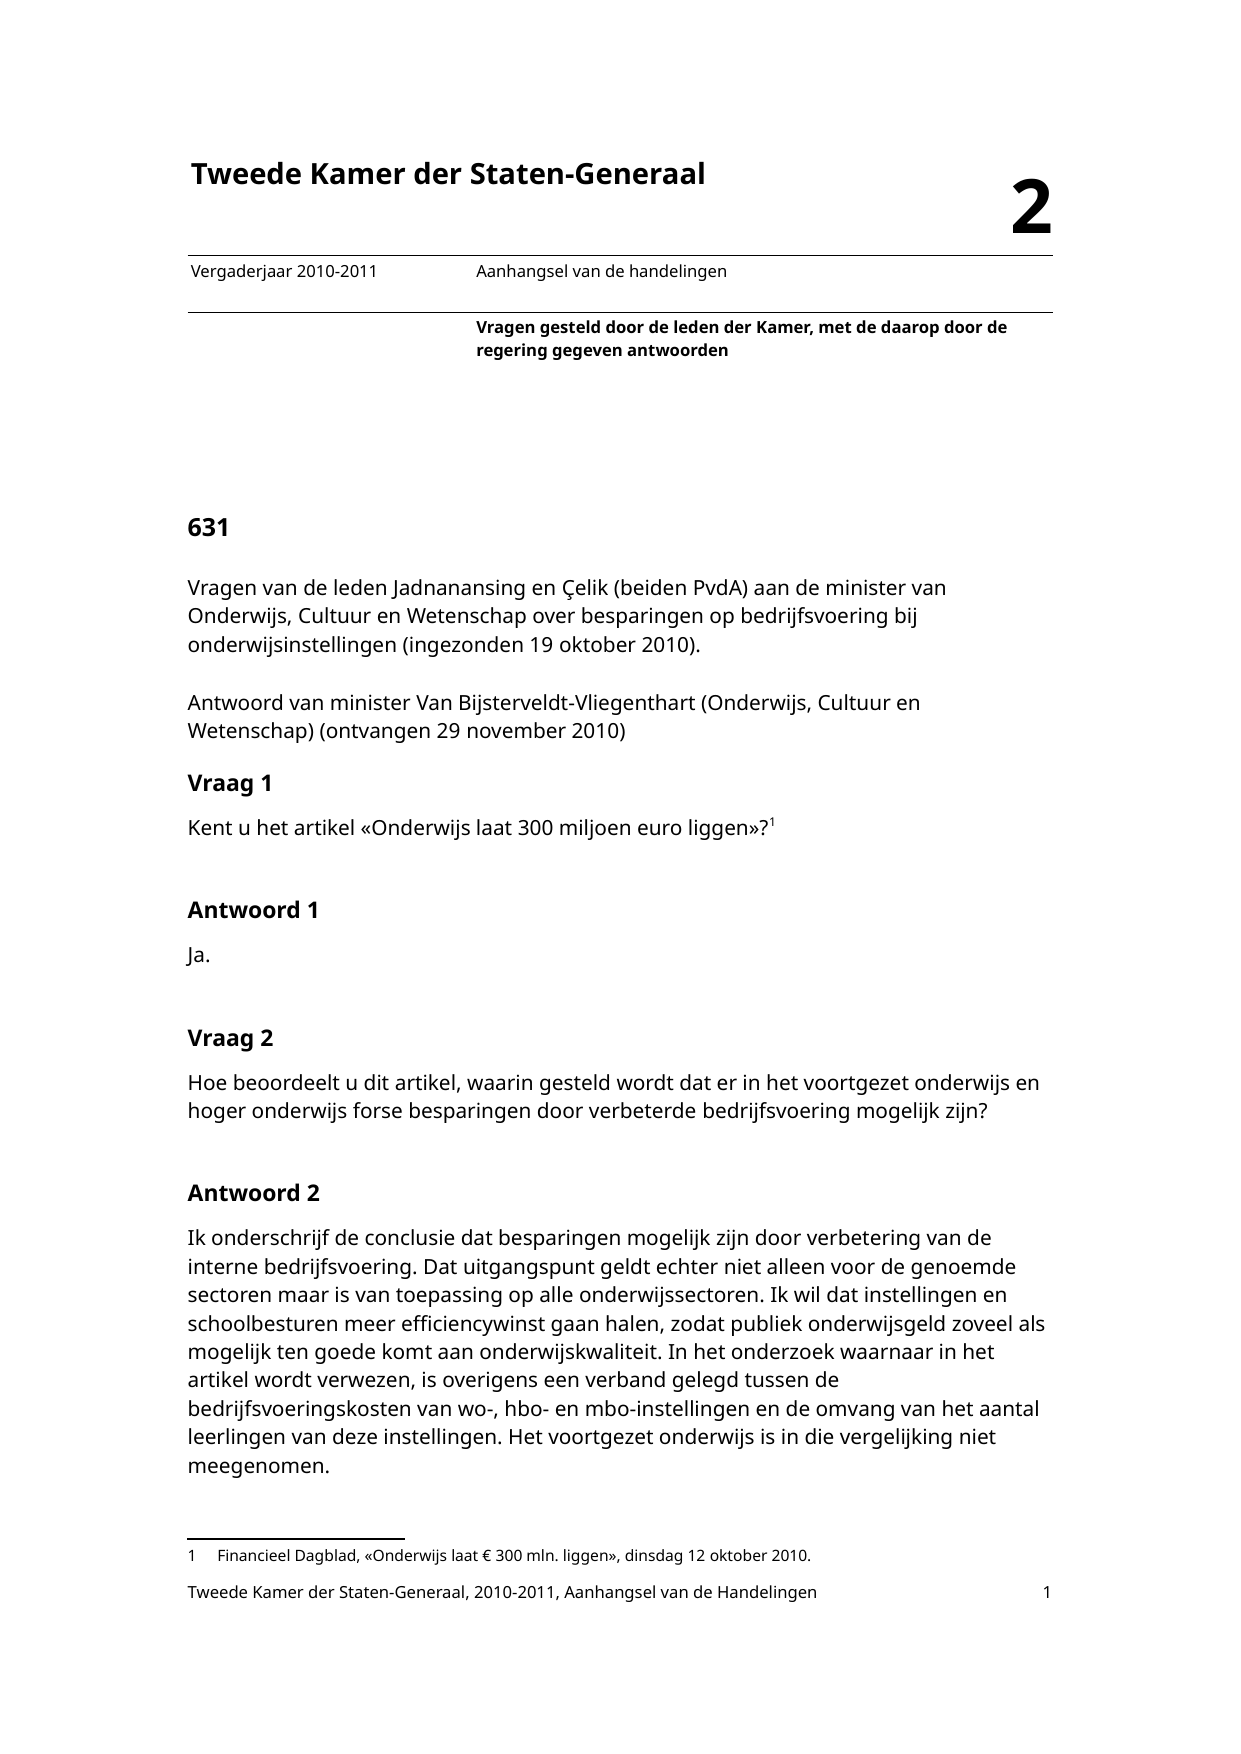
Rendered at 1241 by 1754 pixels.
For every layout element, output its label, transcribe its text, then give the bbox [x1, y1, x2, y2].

table_cell [188, 313, 473, 361]
text Kent u het artikel «Onderwijs laat 300 miljoen euro liggen»? [187, 813, 1053, 842]
subtitle Vraag 2 [187, 1022, 1053, 1053]
text Antwoord van minister Van Bijsterveldt-Vliegenthart (Onderwijs, Cultuur en Wetenschap) (ontvangen 29 november 2010) [187, 688, 1053, 745]
text Financieel Dagblad, «Onderwijs laat € 300 mln. liggen», dinsdag 12 oktober 2010. [187, 1538, 1053, 1566]
subtitle Vraag 1 [187, 767, 1053, 798]
text Ja. [187, 941, 1053, 969]
subtitle Antwoord 2 [187, 1177, 1053, 1208]
text Hoe beoordeelt u dit artikel, waarin gesteld wordt dat er in het voortgezet onderwijs en hoger onderwijs forse besparingen door verbeterde bedrijfsvoering mogelijk zijn? [187, 1068, 1053, 1125]
table_header 2 [880, 150, 1053, 255]
table_cell Vragen gesteld door de leden der Kamer, met de daarop door de regering gegeven antwoorden [473, 313, 1053, 361]
text 631 [187, 509, 1053, 543]
table_cell Vergaderjaar 2010-2011 [188, 256, 473, 312]
text Vragen van de leden Jadnanansing en Çelik (beiden PvdA) aan de minister van Onderwijs, Cultuur en Wetenschap over besparingen op bedrijfsvoering bij onderwijsinstellingen (ingezonden 19 oktober 2010). [187, 573, 1053, 658]
subtitle Antwoord 1 [187, 894, 1053, 926]
table_cell Aanhangsel van de handelingen [473, 256, 1053, 312]
table_header Tweede Kamer der Staten-Generaal [188, 150, 879, 255]
text Ik onderschrijf de conclusie dat besparingen mogelijk zijn door verbetering van de interne bedrijfsvoering. Dat uitgangspunt geldt echter niet alleen voor de genoemde sectoren maar is van toepassing op alle onderwijssectoren. Ik wil dat instellingen en schoolbesturen meer efficiencywinst gaan halen, zodat publiek onderwijsgeld zoveel als mogelijk ten goede komt aan onderwijskwaliteit. In het onderzoek waarnaar in het artikel wordt verwezen, is overigens een verband gelegd tussen de bedrijfsvoeringskosten van wo-, hbo- en mbo-instellingen en de omvang van het aantal leerlingen van deze instellingen. Het voortgezet onderwijs is in die vergelijking niet meegenomen. [187, 1223, 1053, 1479]
